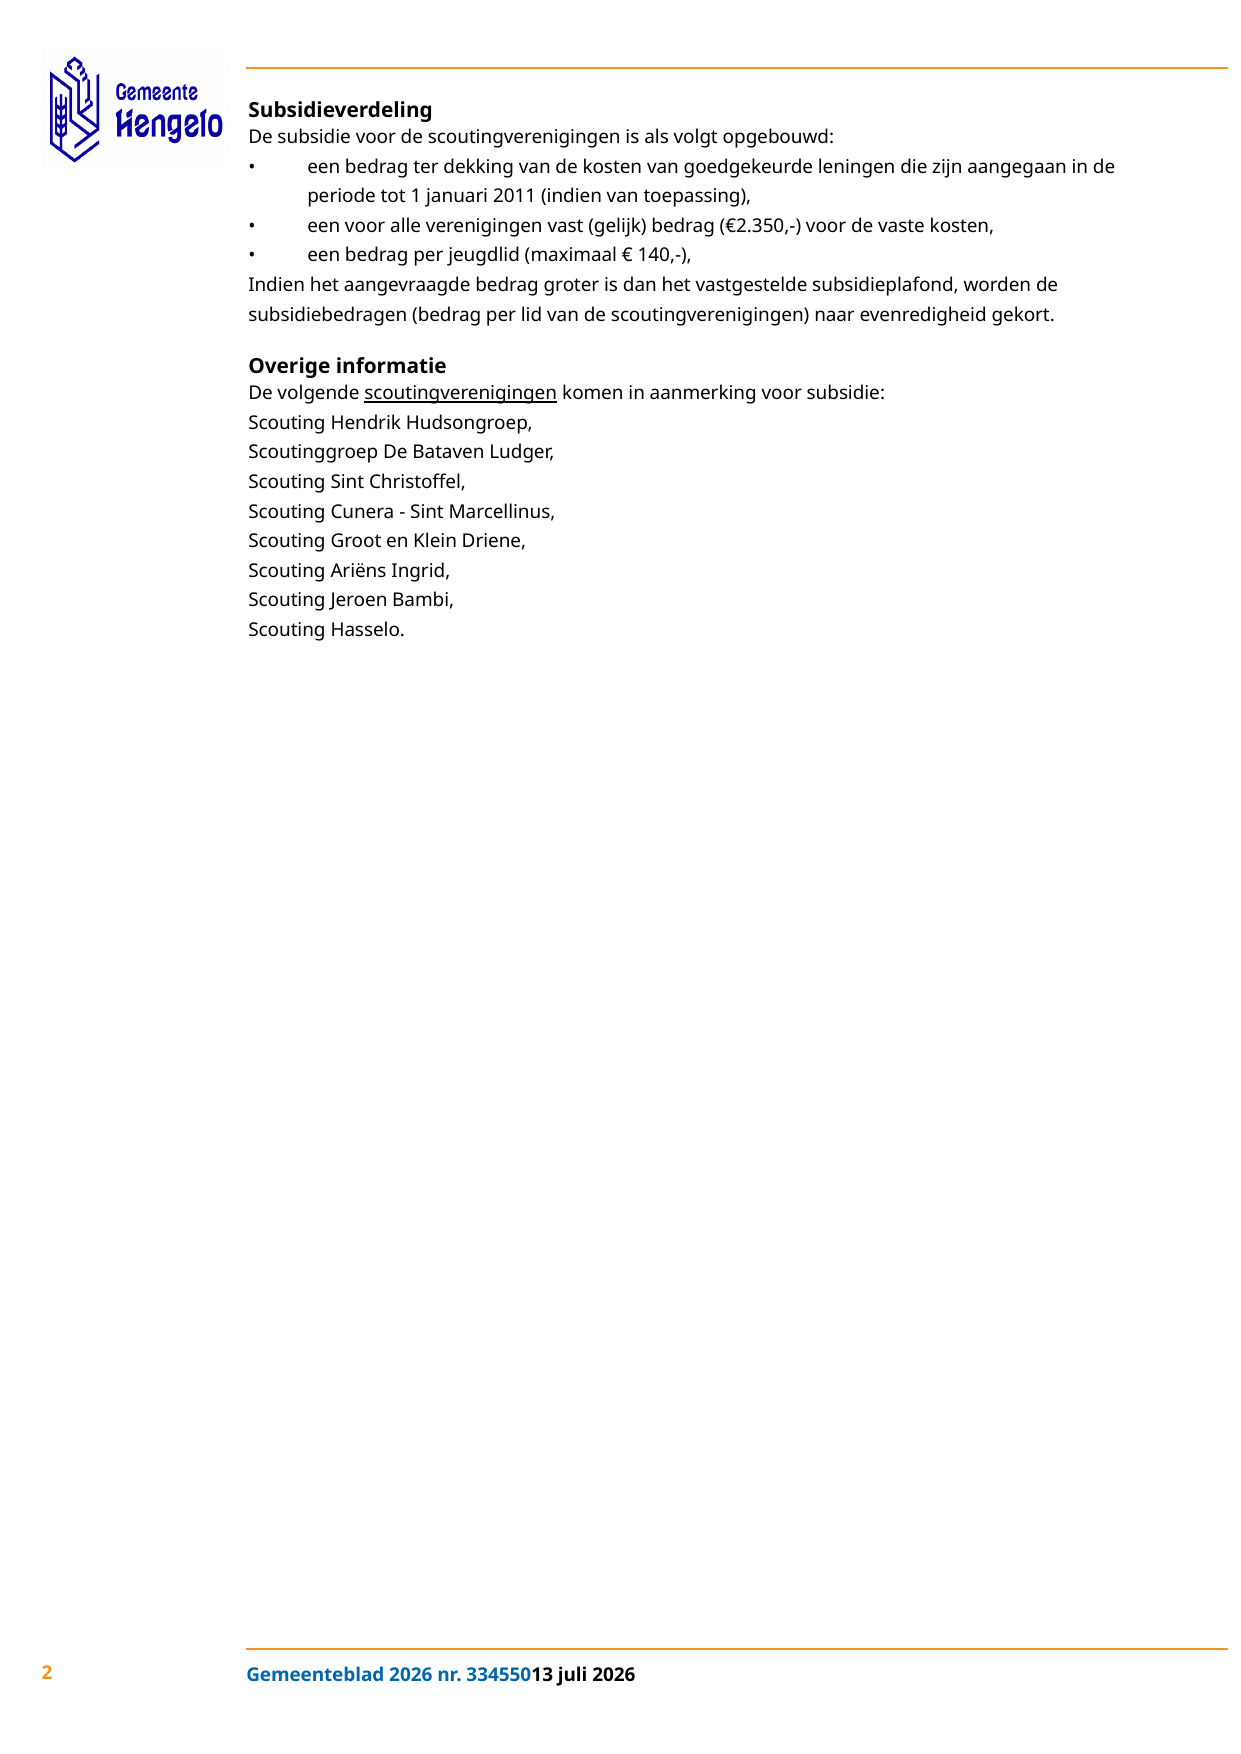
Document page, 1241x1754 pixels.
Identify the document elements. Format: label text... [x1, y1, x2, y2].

text Scouting Ariëns Ingrid, [248, 557, 1152, 583]
text De subsidie voor de scoutingverenigingen is als volgt opgebouwd: [248, 123, 1152, 149]
text Scouting Hendrik Hudsongroep, [248, 409, 1152, 435]
text Overige informatie [248, 351, 1152, 379]
text Indien het aangevraagde bedrag groter is dan het vastgestelde subsidieplafond, worden de subsidiebedragen (bedrag per lid van de scoutingverenigingen) naar evenredigheid gekort. [248, 271, 1152, 326]
text Subsidieverdeling [248, 95, 1152, 123]
list een bedrag per jeugdlid (maximaal € 140,-), [248, 242, 1152, 267]
text De volgende scoutingverenigingen komen in aanmerking voor subsidie: [248, 379, 1152, 405]
text Scouting Sint Christoffel, [248, 468, 1152, 494]
list een voor alle verenigingen vast (gelijk) bedrag (€2.350,-) voor de vaste kosten, [248, 212, 1152, 238]
text Scoutinggroep De Bataven Ludger, [248, 439, 1152, 464]
picture [41, 47, 231, 172]
text Scouting Cunera - Sint Marcellinus, [248, 498, 1152, 524]
text Scouting Groot en Klein Driene, [248, 527, 1152, 553]
list een bedrag ter dekking van de kosten van goedgekeurde leningen die zijn aangegaan in de periode tot 1 januari 2011 (indien van toepassing), [248, 153, 1152, 208]
text Scouting Hasselo. [248, 616, 1152, 642]
text Scouting Jeroen Bambi, [248, 587, 1152, 612]
